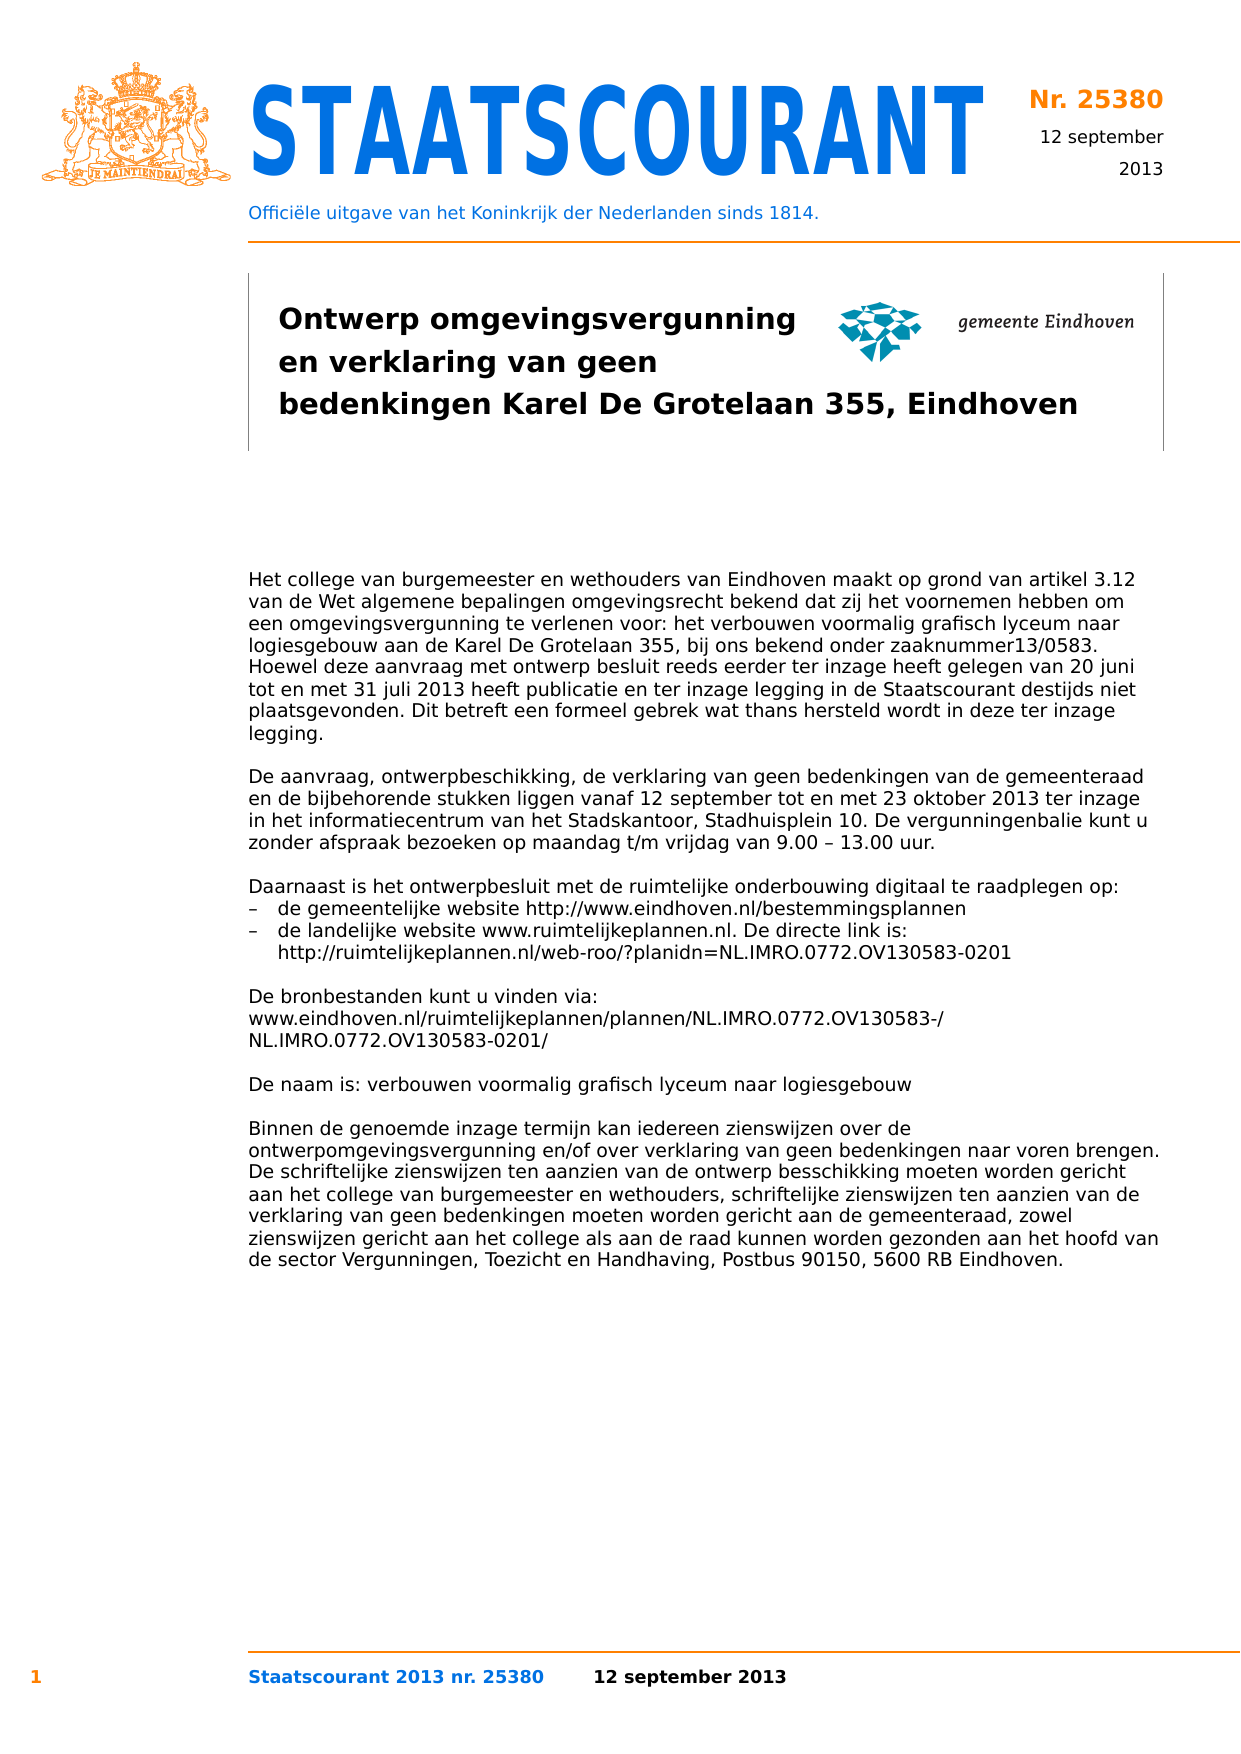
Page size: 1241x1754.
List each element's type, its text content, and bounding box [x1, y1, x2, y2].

text De bronbestanden kunt u vinden via: [248, 986, 1163, 1008]
picture [873, 340, 881, 362]
text www.eindhoven.nl/ruimtelijkeplannen/plannen/NL.IMRO.0772.OV130583-/NL.IMRO.0772.OV130583-0201/ [248, 1008, 1163, 1052]
text De naam is: verbouwen voormalig grafisch lyceum naar logiesgebouw [248, 1074, 1163, 1096]
text De aanvraag, ontwerpbeschikking, de verklaring van geen bedenkingen van de gemeenteraad en de bijbehorende stukken liggen vanaf 12 september tot en met 23 oktober 2013 ter inzage in het informatiecentrum van het Stadskantoor, Stadhuisplein 10. De vergunningenbalie kunt u zonder afspraak bezoeken op maandag t/m vrijdag van 9.00 – 13.00 uur. [248, 766, 1163, 854]
table_cell Officiële uitgave van het Koninkrijk der Nederlanden sinds 1814. [248, 203, 1240, 241]
table_cell 12 september [998, 121, 1240, 153]
text Daarnaast is het ontwerpbesluit met de ruimtelijke onderbouwing digitaal te raadplegen op: [248, 876, 1163, 898]
picture [887, 313, 904, 330]
table_header [25, 62, 248, 241]
text – de gemeentelijke website http://www.eindhoven.nl/bestemmingsplannen [248, 898, 1163, 920]
text Het college van burgemeester en wethouders van Eindhoven maakt op grond van artikel 3.12 van de Wet algemene bepalingen omgevingsrecht bekend dat zij het voornemen hebben om een omgevingsvergunning te verlenen voor: het verbouwen voormalig grafisch lyceum naar logiesgebouw aan de Karel De Grotelaan 355, bij ons bekend onder zaaknummer13/0583. Hoewel deze aanvraag met ontwerp besluit reeds eerder ter inzage heeft gelegen van 20 juni tot en met 31 juli 2013 heeft publicatie en ter inzage legging in de Staatscourant destijds niet plaatsgevonden. Dit betreft een formeel gebrek wat thans hersteld wordt in deze ter inzage legging. [248, 568, 1163, 744]
text http://ruimtelijkeplannen.nl/web-roo/?planidn=NL.IMRO.0772.OV130583-0201 [277, 942, 1163, 964]
table_header Nr. 25380 [998, 62, 1240, 121]
picture [838, 302, 877, 326]
table_cell 2013 [998, 153, 1240, 203]
subtitle Ontwerp omgevingsvergunning en verklaring van geen bedenkingen Karel De Grotelaan 355, Eindhoven [249, 273, 1163, 451]
text – de landelijke website www.ruimtelijkeplannen.nl. De directe link is: [248, 920, 1163, 942]
table_header STAATSCOURANT [248, 62, 998, 203]
picture [838, 302, 1134, 362]
text Binnen de genoemde inzage termijn kan iedereen zienswijzen over de ontwerpomgevingsvergunning en/of over verklaring van geen bedenkingen naar voren brengen. De schriftelijke zienswijzen ten aanzien van de ontwerp besschikking moeten worden gericht aan het college van burgemeester en wethouders, schriftelijke zienswijzen ten aanzien van de verklaring van geen bedenkingen moeten worden gericht aan de gemeenteraad, zowel zienswijzen gericht aan het college als aan de raad kunnen worden gezonden aan het hoofd van de sector Vergunningen, Toezicht en Handhaving, Postbus 90150, 5600 RB Eindhoven. [248, 1117, 1163, 1271]
picture [41, 62, 231, 186]
